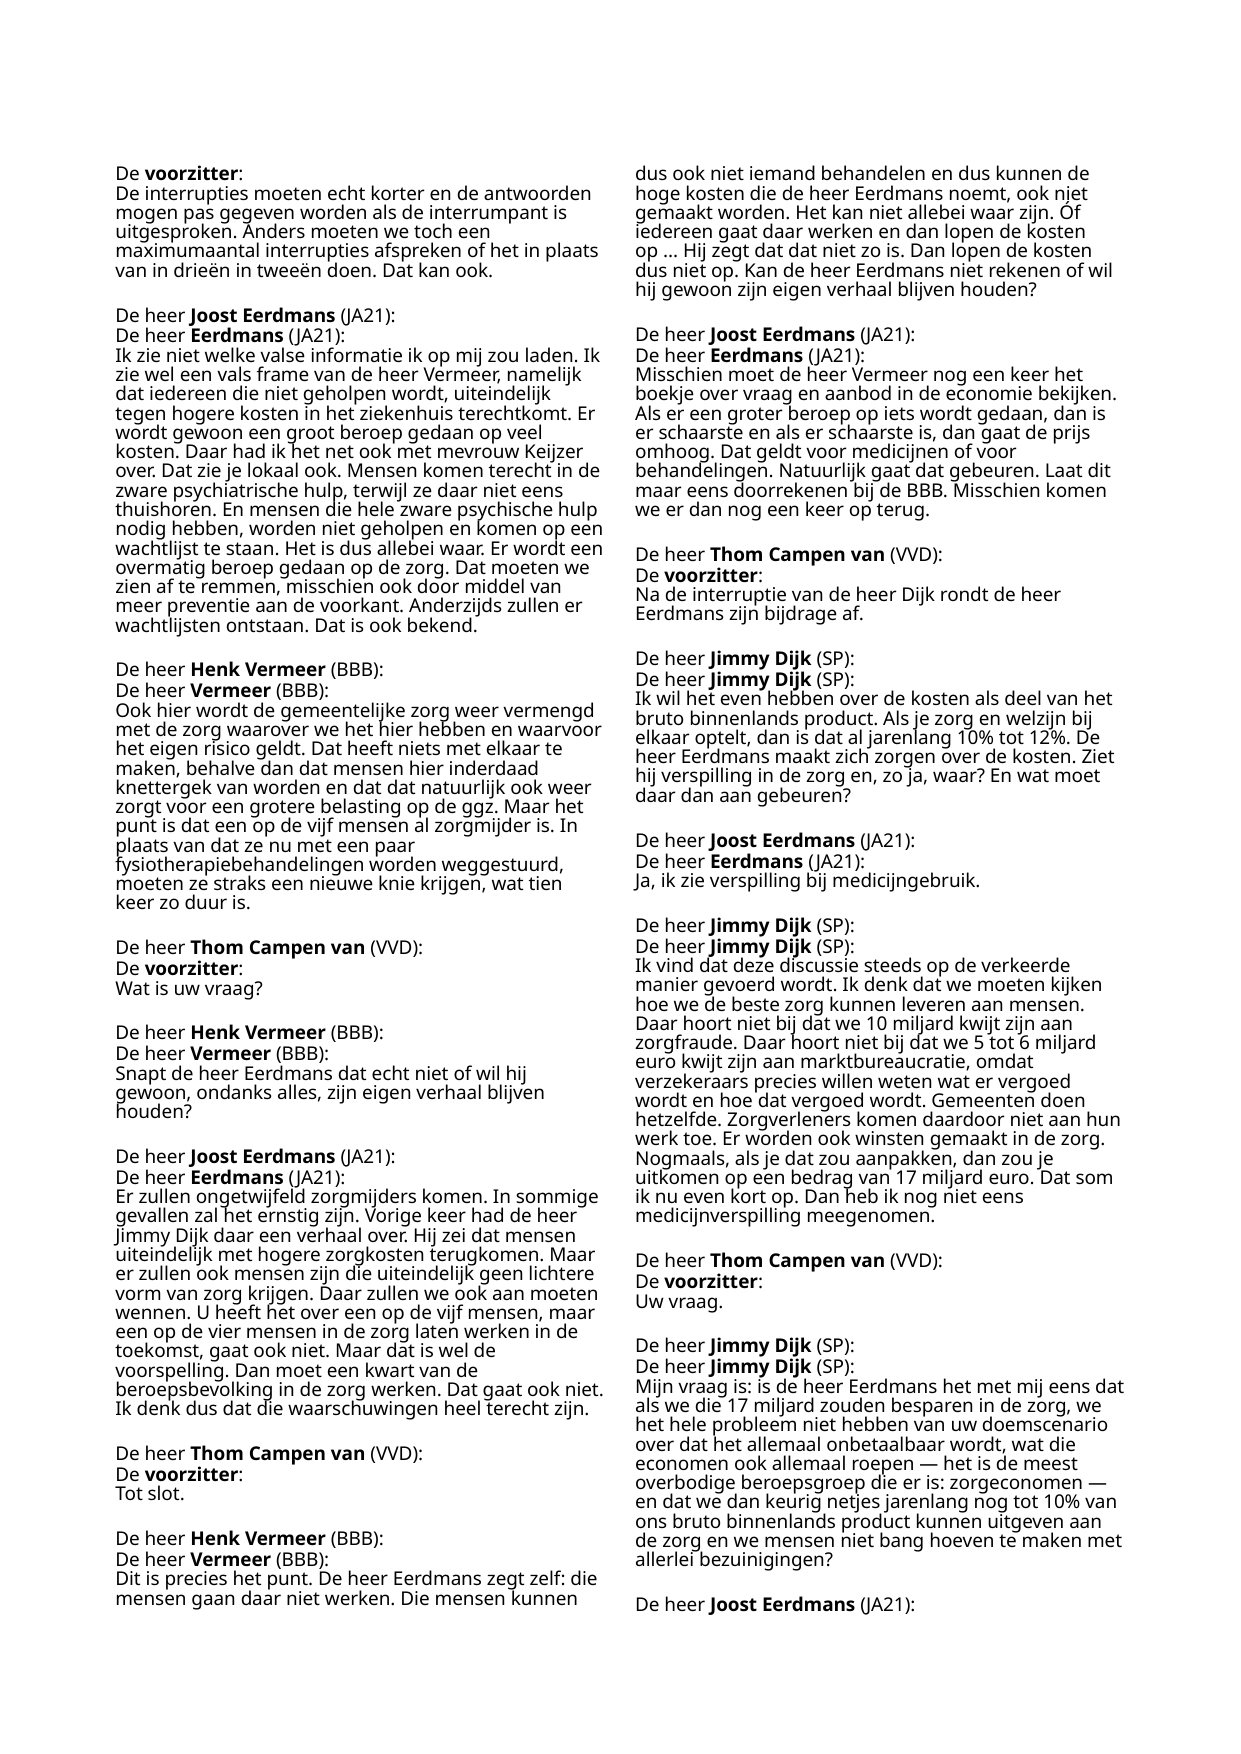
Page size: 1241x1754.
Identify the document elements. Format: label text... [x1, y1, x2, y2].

text De heer Joost Eerdmans (JA21): [635, 1591, 1125, 1617]
text Er zullen ongetwijfeld zorgmijders komen. In sommige gevallen zal het ernstig zijn. Vorige keer had de heer Jimmy Dijk daar een verhaal over. Hij zei dat mensen uiteindelijk met hogere zorgkosten terugkomen. Maar er zullen ook mensen zijn die uiteindelijk geen lichtere vorm van zorg krijgen. Daar zullen we ook aan moeten wennen. U heeft het over een op de vijf mensen, maar een op de vier mensen in de zorg laten werken in de toekomst, gaat ook niet. Maar dat is wel de voorspelling. Dan moet een kwart van de beroepsbevolking in de zorg werken. Dat gaat ook niet. Ik denk dus dat die waarschuwingen heel terecht zijn. [115, 1188, 605, 1419]
text De heer Vermeer (BBB): [115, 682, 605, 702]
text De heer Jimmy Dijk (SP): [635, 912, 1125, 938]
text De interrupties moeten echt korter en de antwoorden mogen pas gegeven worden als de interrumpant is uitgesproken. Anders moeten we toch een maximumaantal interrupties afspreken of het in plaats van in drieën in tweeën doen. Dat kan ook. [115, 184, 605, 281]
text De heer Jimmy Dijk (SP): [635, 1333, 1125, 1358]
text Dit is precies het punt. De heer Eerdmans zegt zelf: die mensen gaan daar niet werken. Die mensen kunnen [115, 1570, 605, 1609]
text Ja, ik zie verspilling bij medicijngebruik. [635, 872, 1125, 891]
text Ik vind dat deze discussie steeds op de verkeerde manier gevoerd wordt. Ik denk dat we moeten kijken hoe we de beste zorg kunnen leveren aan mensen. Daar hoort niet bij dat we 10 miljard kwijt zijn aan zorgfraude. Daar hoort niet bij dat we 5 tot 6 miljard euro kwijt zijn aan marktbureaucratie, omdat verzekeraars precies willen weten wat er vergoed wordt en hoe dat vergoed wordt. Gemeenten doen hetzelfde. Zorgverleners komen daardoor niet aan hun werk toe. Er worden ook winsten gemaakt in de zorg. Nogmaals, als je dat zou aanpakken, dan zou je uitkomen op een bedrag van 17 miljard euro. Dat som ik nu even kort op. Dan heb ik nog niet eens medicijnverspilling meegenomen. [635, 957, 1125, 1227]
text De heer Henk Vermeer (BBB): [115, 1019, 605, 1045]
text De heer Eerdmans (JA21): [115, 327, 605, 347]
text De heer Jimmy Dijk (SP): [635, 671, 1125, 690]
text De heer Jimmy Dijk (SP): [635, 938, 1125, 957]
text Misschien moet de heer Vermeer nog een keer het boekje over vraag en aanbod in de economie bekijken. Als er een groter beroep op iets wordt gedaan, dan is er schaarste en als er schaarste is, dan gaat de prijs omhoog. Dat geldt voor medicijnen of voor behandelingen. Natuurlijk gaat dat gebeuren. Laat dit maar eens doorrekenen bij de BBB. Misschien komen we er dan nog een keer op terug. [635, 366, 1125, 520]
text De heer Thom Campen van (VVD): [635, 1248, 1125, 1273]
text De heer Eerdmans (JA21): [635, 853, 1125, 872]
text De heer Eerdmans (JA21): [115, 1169, 605, 1188]
text Tot slot. [115, 1485, 605, 1504]
text Uw vraag. [635, 1293, 1125, 1312]
text De voorzitter: [635, 1273, 1125, 1293]
text De heer Jimmy Dijk (SP): [635, 645, 1125, 671]
text Ik wil het even hebben over de kosten als deel van het bruto binnenlands product. Als je zorg en welzijn bij elkaar optelt, dan is dat al jarenlang 10% tot 12%. De heer Eerdmans maakt zich zorgen over de kosten. Ziet hij verspilling in de zorg en, zo ja, waar? En wat moet daar dan aan gebeuren? [635, 690, 1125, 806]
text Mijn vraag is: is de heer Eerdmans het met mij eens dat als we die 17 miljard zouden besparen in de zorg, we het hele probleem niet hebben van uw doemscenario over dat het allemaal onbetaalbaar wordt, wat die economen ook allemaal roepen — het is de meest overbodige beroepsgroep die er is: zorgeconomen — en dat we dan keurig netjes jarenlang nog tot 10% van ons bruto binnenlands product kunnen uitgeven aan de zorg en we mensen niet bang hoeven te maken met allerlei bezuinigingen? [635, 1378, 1125, 1570]
text De heer Joost Eerdmans (JA21): [635, 827, 1125, 853]
text De heer Eerdmans (JA21): [635, 347, 1125, 366]
text De heer Henk Vermeer (BBB): [115, 1525, 605, 1551]
text De heer Thom Campen van (VVD): [115, 934, 605, 960]
text De voorzitter: [115, 1466, 605, 1485]
text De heer Henk Vermeer (BBB): [115, 657, 605, 682]
text dus ook niet iemand behandelen en dus kunnen de hoge kosten die de heer Eerdmans noemt, ook niet gemaakt worden. Het kan niet allebei waar zijn. Óf iedereen gaat daar werken en dan lopen de kosten op ... Hij zegt dat dat niet zo is. Dan lopen de kosten dus niet op. Kan de heer Eerdmans niet rekenen of wil hij gewoon zijn eigen verhaal blijven houden? [635, 165, 1125, 300]
text De heer Joost Eerdmans (JA21): [635, 321, 1125, 347]
text Ook hier wordt de gemeentelijke zorg weer vermengd met de zorg waarover we het hier hebben en waarvoor het eigen risico geldt. Dat heeft niets met elkaar te maken, behalve dan dat mensen hier inderdaad knettergek van worden en dat dat natuurlijk ook weer zorgt voor een grotere belasting op de ggz. Maar het punt is dat een op de vijf mensen al zorgmijder is. In plaats van dat ze nu met een paar fysiotherapiebehandelingen worden weggestuurd, moeten ze straks een nieuwe knie krijgen, wat tien keer zo duur is. [115, 702, 605, 914]
text De voorzitter: [635, 567, 1125, 586]
text De voorzitter: [115, 165, 605, 184]
text De heer Joost Eerdmans (JA21): [115, 302, 605, 327]
text Na de interruptie van de heer Dijk rondt de heer Eerdmans zijn bijdrage af. [635, 586, 1125, 624]
text Ik zie niet welke valse informatie ik op mij zou laden. Ik zie wel een vals frame van de heer Vermeer, namelijk dat iedereen die niet geholpen wordt, uiteindelijk tegen hogere kosten in het ziekenhuis terechtkomt. Er wordt gewoon een groot beroep gedaan op veel kosten. Daar had ik het net ook met mevrouw Keijzer over. Dat zie je lokaal ook. Mensen komen terecht in de zware psychiatrische hulp, terwijl ze daar niet eens thuishoren. En mensen die hele zware psychische hulp nodig hebben, worden niet geholpen en komen op een wachtlijst te staan. Het is dus allebei waar. Er wordt een overmatig beroep gedaan op de zorg. Dat moeten we zien af te remmen, misschien ook door middel van meer preventie aan de voorkant. Anderzijds zullen er wachtlijsten ontstaan. Dat is ook bekend. [115, 347, 605, 636]
text De voorzitter: [115, 960, 605, 979]
text De heer Vermeer (BBB): [115, 1045, 605, 1064]
text De heer Thom Campen van (VVD): [635, 541, 1125, 567]
text De heer Jimmy Dijk (SP): [635, 1358, 1125, 1378]
text De heer Thom Campen van (VVD): [115, 1440, 605, 1466]
text De heer Joost Eerdmans (JA21): [115, 1143, 605, 1169]
text Wat is uw vraag? [115, 979, 605, 999]
text Snapt de heer Eerdmans dat echt niet of wil hij gewoon, ondanks alles, zijn eigen verhaal blijven houden? [115, 1064, 605, 1122]
text De heer Vermeer (BBB): [115, 1551, 605, 1570]
